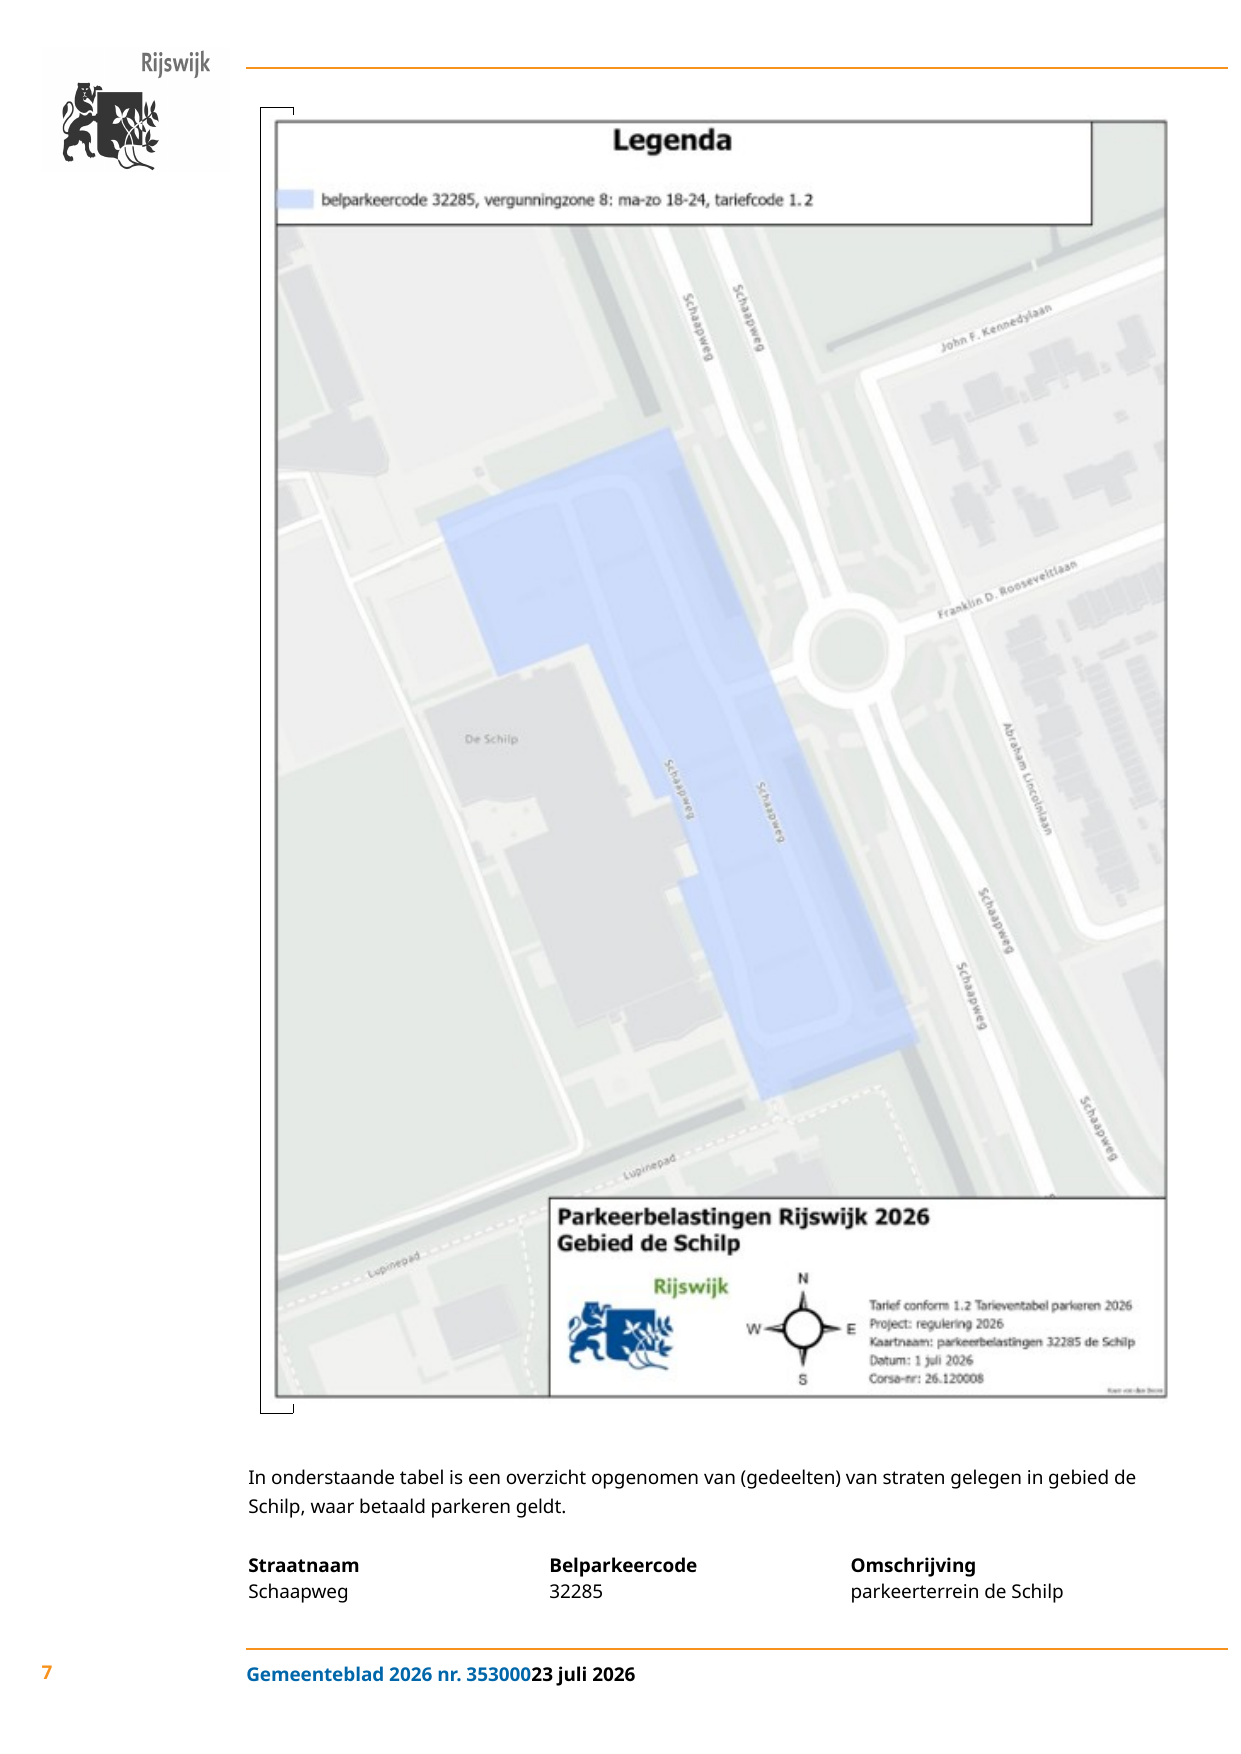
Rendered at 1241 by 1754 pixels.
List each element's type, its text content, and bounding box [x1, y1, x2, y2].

picture [41, 47, 231, 172]
table_cell Schaapweg [248, 1579, 549, 1604]
table_header Belparkeercode [549, 1553, 850, 1578]
table_header Omschrijving [850, 1553, 1152, 1578]
table_header Straatnaam [248, 1553, 549, 1578]
table_cell parkeerterrein de Schilp [850, 1579, 1152, 1604]
table_cell 32285 [549, 1579, 850, 1604]
text In onderstaande tabel is een overzicht opgenomen van (gedeelten) van straten gelegen in gebied de Schilp, waar betaald parkeren geldt. [248, 1464, 1152, 1519]
picture [268, 115, 1173, 1404]
